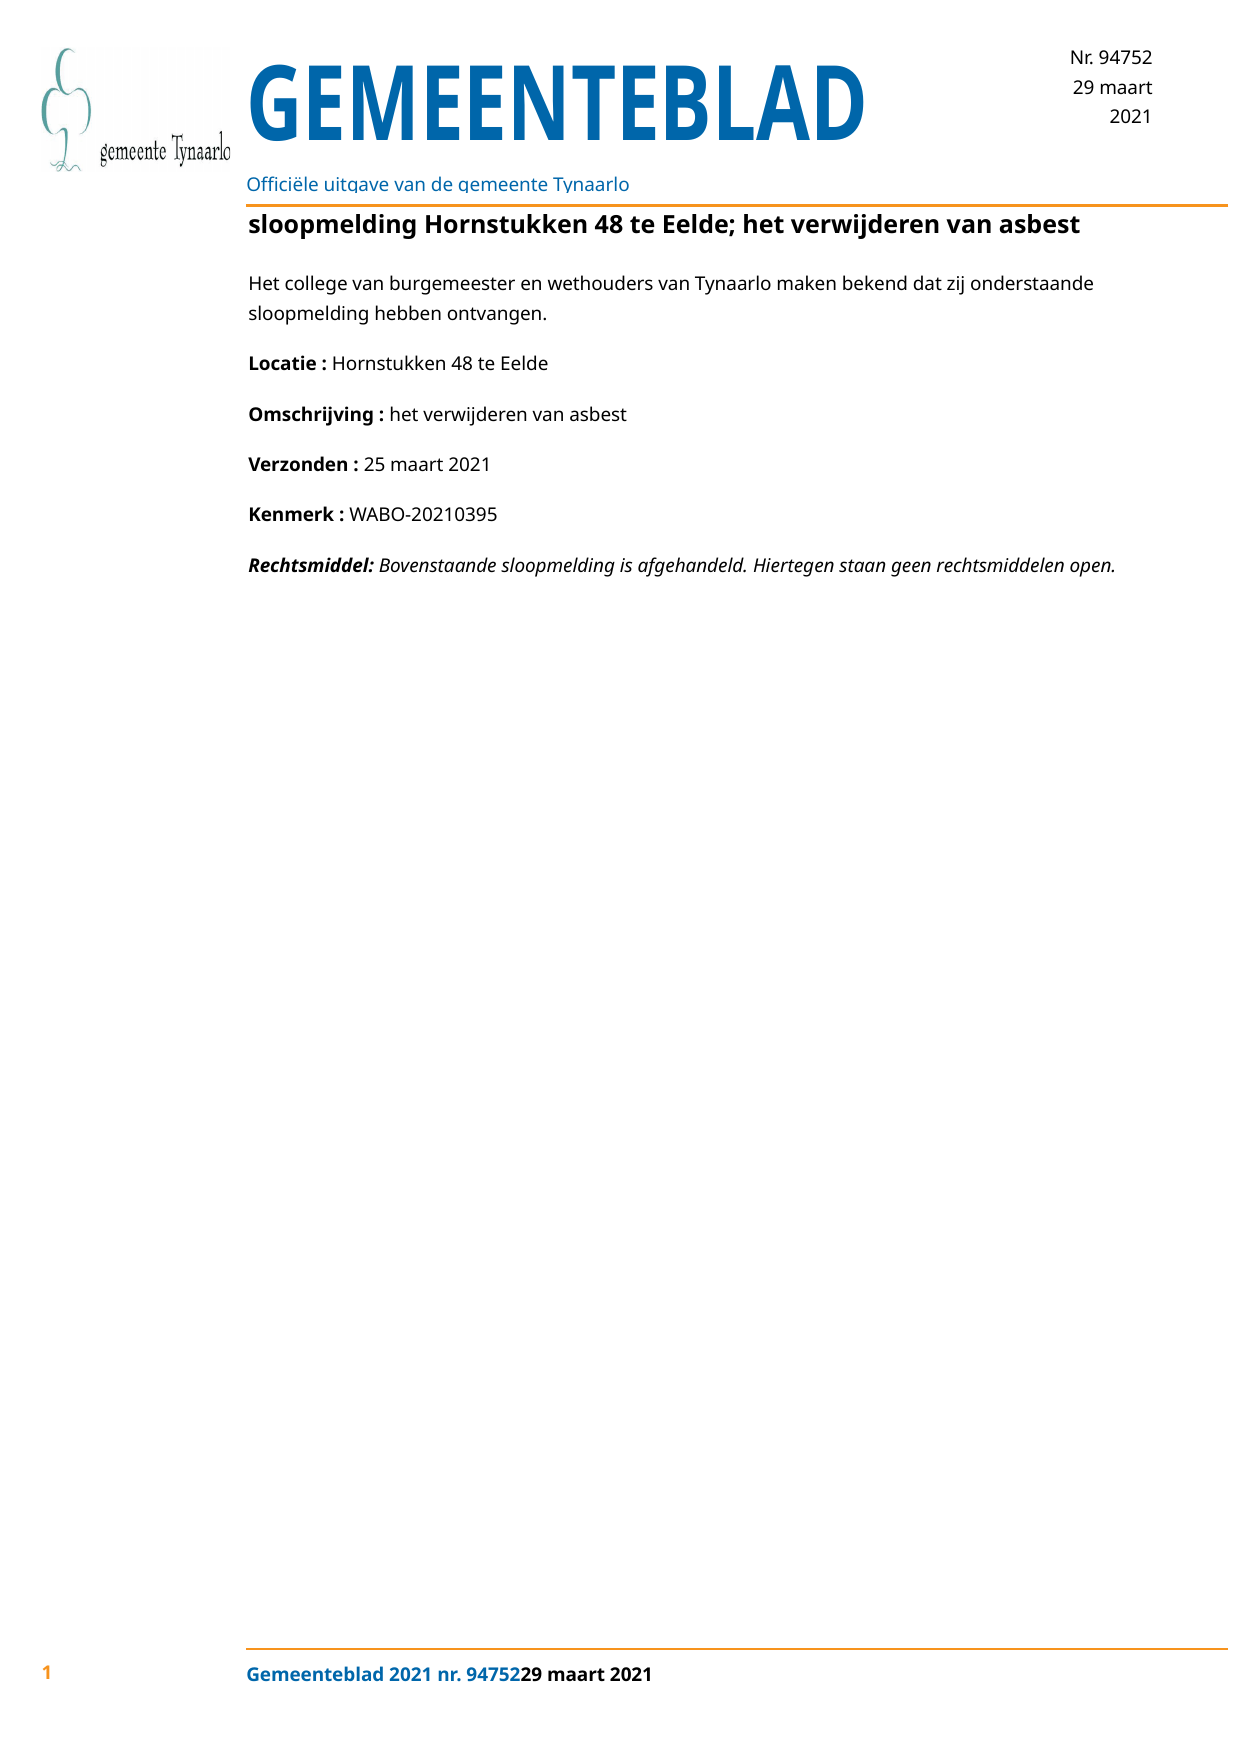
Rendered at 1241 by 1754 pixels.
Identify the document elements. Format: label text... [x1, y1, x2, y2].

text sloopmelding Hornstukken 48 te Eelde; het verwijderen van asbest [248, 207, 1152, 241]
text Omschrijving : het verwijderen van asbest [248, 401, 1152, 426]
text Locatie : Hornstukken 48 te Eelde [248, 350, 1152, 376]
text Rechtsmiddel: Bovenstaande sloopmelding is afgehandeld. Hiertegen staan geen rechtsmiddelen open. [248, 552, 1152, 578]
text Het college van burgemeester en wethouders van Tynaarlo maken bekend dat zij onderstaande sloopmelding hebben ontvangen. [248, 270, 1152, 326]
text Kenmerk : WABO-20210395 [248, 502, 1152, 527]
text Verzonden : 25 maart 2021 [248, 451, 1152, 477]
picture [41, 47, 231, 172]
